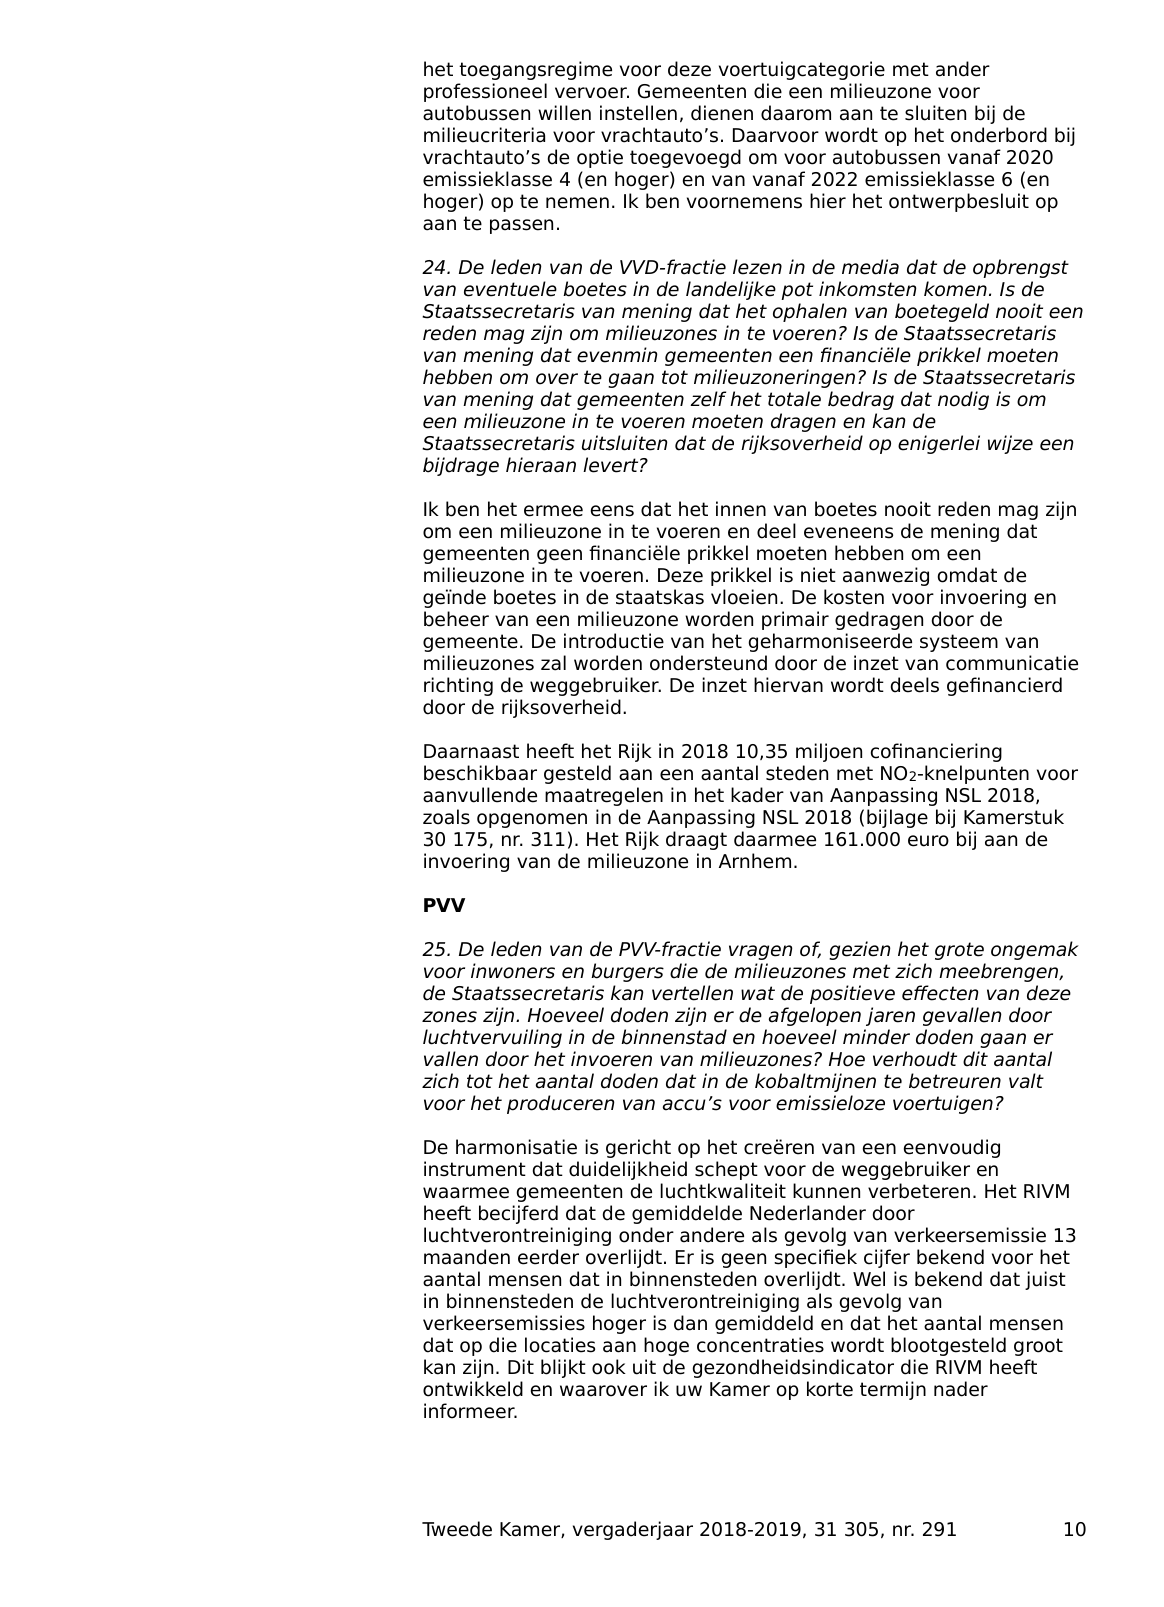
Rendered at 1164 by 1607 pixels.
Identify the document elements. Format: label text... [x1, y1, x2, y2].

text Daarnaast heeft het Rijk in 2018 10,35 miljoen cofinanciering beschikbaar gesteld aan een aantal steden met NO2-knelpunten voor aanvullende maatregelen in het kader van Aanpassing NSL 2018, zoals opgenomen in de Aanpassing NSL 2018 (bijlage bij Kamerstuk 30 175, nr. 311). Het Rijk draagt daarmee 161.000 euro bij aan de invoering van de milieuzone in Arnhem. [422, 741, 1087, 873]
text De harmonisatie is gericht op het creëren van een eenvoudig instrument dat duidelijkheid schept voor de weggebruiker en waarmee gemeenten de luchtkwaliteit kunnen verbeteren. Het RIVM heeft becijferd dat de gemiddelde Nederlander door luchtverontreiniging onder andere als gevolg van verkeersemissie 13 maanden eerder overlijdt. Er is geen specifiek cijfer bekend voor het aantal mensen dat in binnensteden overlijdt. Wel is bekend dat juist in binnensteden de luchtverontreiniging als gevolg van verkeersemissies hoger is dan gemiddeld en dat het aantal mensen dat op die locaties aan hoge concentraties wordt blootgesteld groot kan zijn. Dit blijkt ook uit de gezondheidsindicator die RIVM heeft ontwikkeld en waarover ik uw Kamer op korte termijn nader informeer. [422, 1137, 1087, 1423]
subtitle 25. De leden van de PVV-fractie vragen of, gezien het grote ongemak voor inwoners en burgers die de milieuzones met zich meebrengen, de Staatssecretaris kan vertellen wat de positieve effecten van deze zones zijn. Hoeveel doden zijn er de afgelopen jaren gevallen door luchtvervuiling in de binnenstad en hoeveel minder doden gaan er vallen door het invoeren van milieuzones? Hoe verhoudt dit aantal zich tot het aantal doden dat in de kobaltmijnen te betreuren valt voor het produceren van accu’s voor emissieloze voertuigen? [422, 939, 1087, 1115]
subtitle PVV [422, 895, 1087, 917]
subtitle 24. De leden van de VVD-fractie lezen in de media dat de opbrengst van eventuele boetes in de landelijke pot inkomsten komen. Is de Staatssecretaris van mening dat het ophalen van boetegeld nooit een reden mag zijn om milieuzones in te voeren? Is de Staatssecretaris van mening dat evenmin gemeenten een financiële prikkel moeten hebben om over te gaan tot milieuzoneringen? Is de Staatssecretaris van mening dat gemeenten zelf het totale bedrag dat nodig is om een milieuzone in te voeren moeten dragen en kan de Staatssecretaris uitsluiten dat de rijksoverheid op enigerlei wijze een bijdrage hieraan levert? [422, 257, 1087, 477]
text Ik ben het ermee eens dat het innen van boetes nooit reden mag zijn om een milieuzone in te voeren en deel eveneens de mening dat gemeenten geen financiële prikkel moeten hebben om een milieuzone in te voeren. Deze prikkel is niet aanwezig omdat de geïnde boetes in de staatskas vloeien. De kosten voor invoering en beheer van een milieuzone worden primair gedragen door de gemeente. De introductie van het geharmoniseerde systeem van milieuzones zal worden ondersteund door de inzet van communicatie richting de weggebruiker. De inzet hiervan wordt deels gefinancierd door de rijksoverheid. [422, 499, 1087, 719]
text het toegangsregime voor deze voertuigcategorie met ander professioneel vervoer. Gemeenten die een milieuzone voor autobussen willen instellen, dienen daarom aan te sluiten bij de milieucriteria voor vrachtauto’s. Daarvoor wordt op het onderbord bij vrachtauto’s de optie toegevoegd om voor autobussen vanaf 2020 emissieklasse 4 (en hoger) en van vanaf 2022 emissieklasse 6 (en hoger) op te nemen. Ik ben voornemens hier het ontwerpbesluit op aan te passen. [422, 59, 1087, 235]
